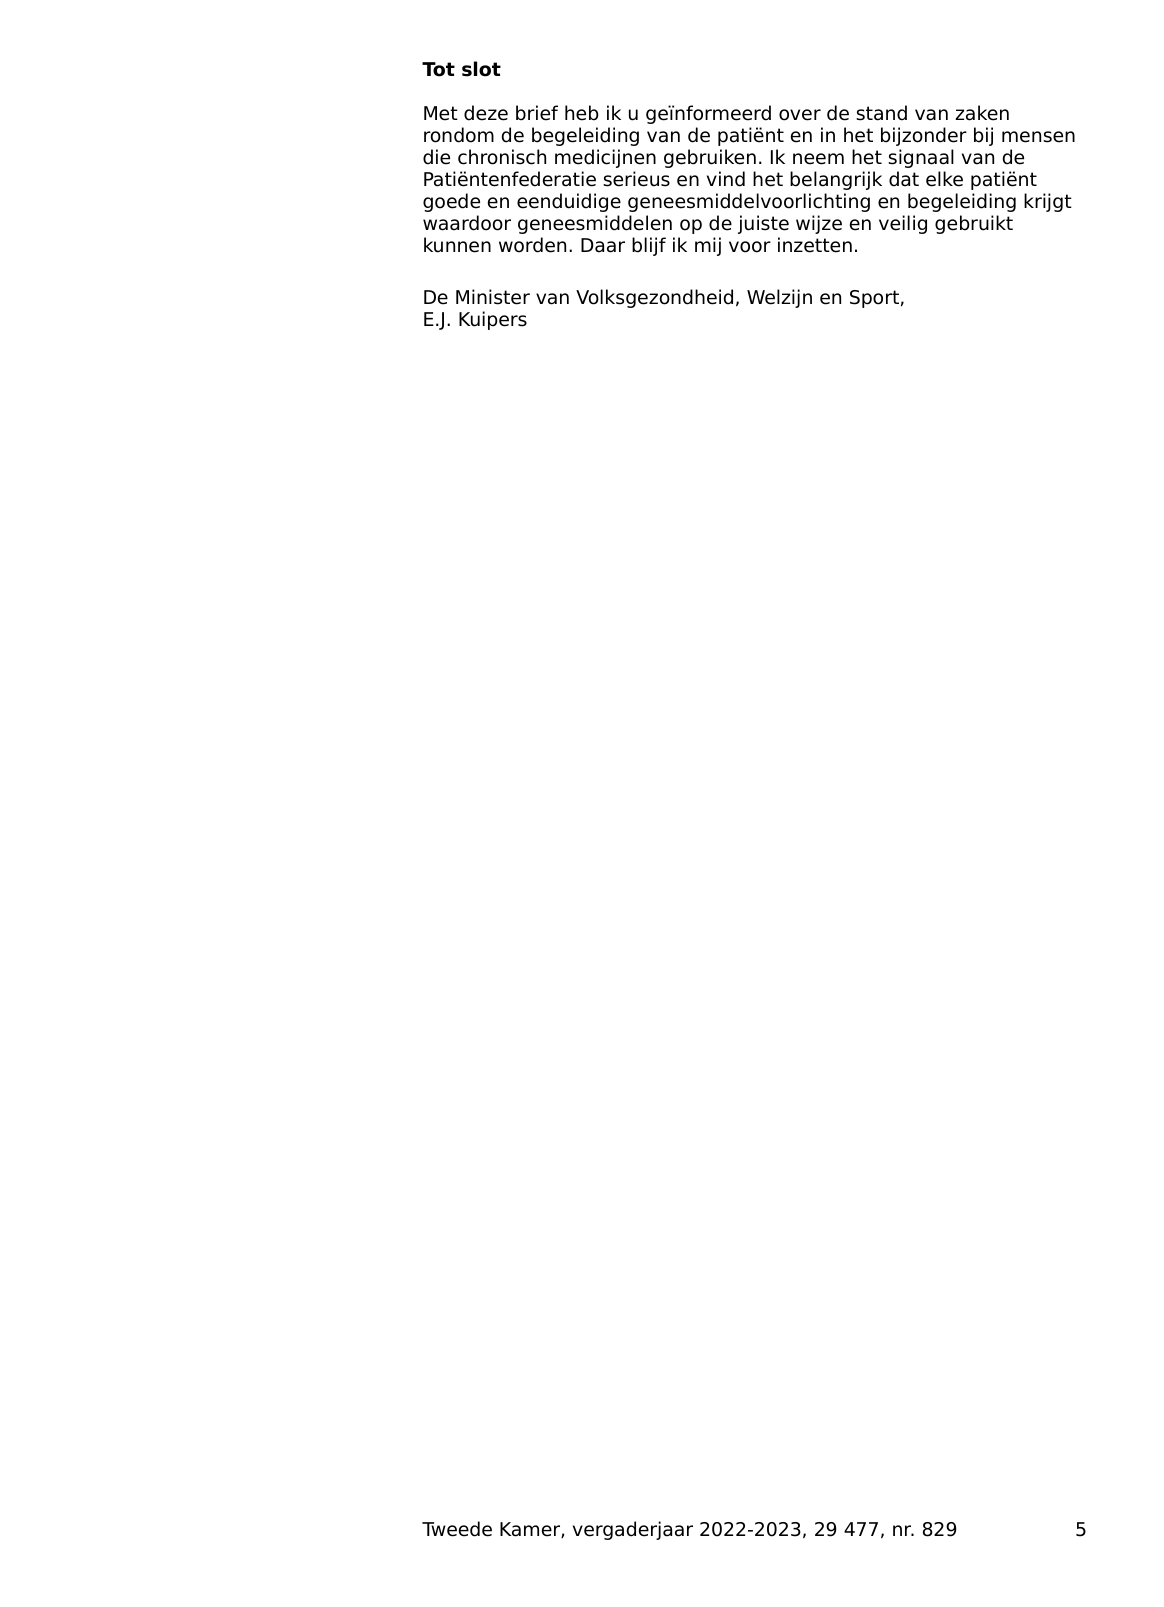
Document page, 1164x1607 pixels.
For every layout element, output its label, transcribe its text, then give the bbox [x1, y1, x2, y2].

text De Minister van Volksgezondheid, Welzijn en Sport, E.J. Kuipers [422, 287, 1087, 331]
subtitle Tot slot [422, 59, 1087, 81]
text Met deze brief heb ik u geïnformeerd over de stand van zaken rondom de begeleiding van de patiënt en in het bijzonder bij mensen die chronisch medicijnen gebruiken. Ik neem het signaal van de Patiëntenfederatie serieus en vind het belangrijk dat elke patiënt goede en eenduidige geneesmiddelvoorlichting en begeleiding krijgt waardoor geneesmiddelen op de juiste wijze en veilig gebruikt kunnen worden. Daar blijf ik mij voor inzetten. [422, 103, 1087, 257]
